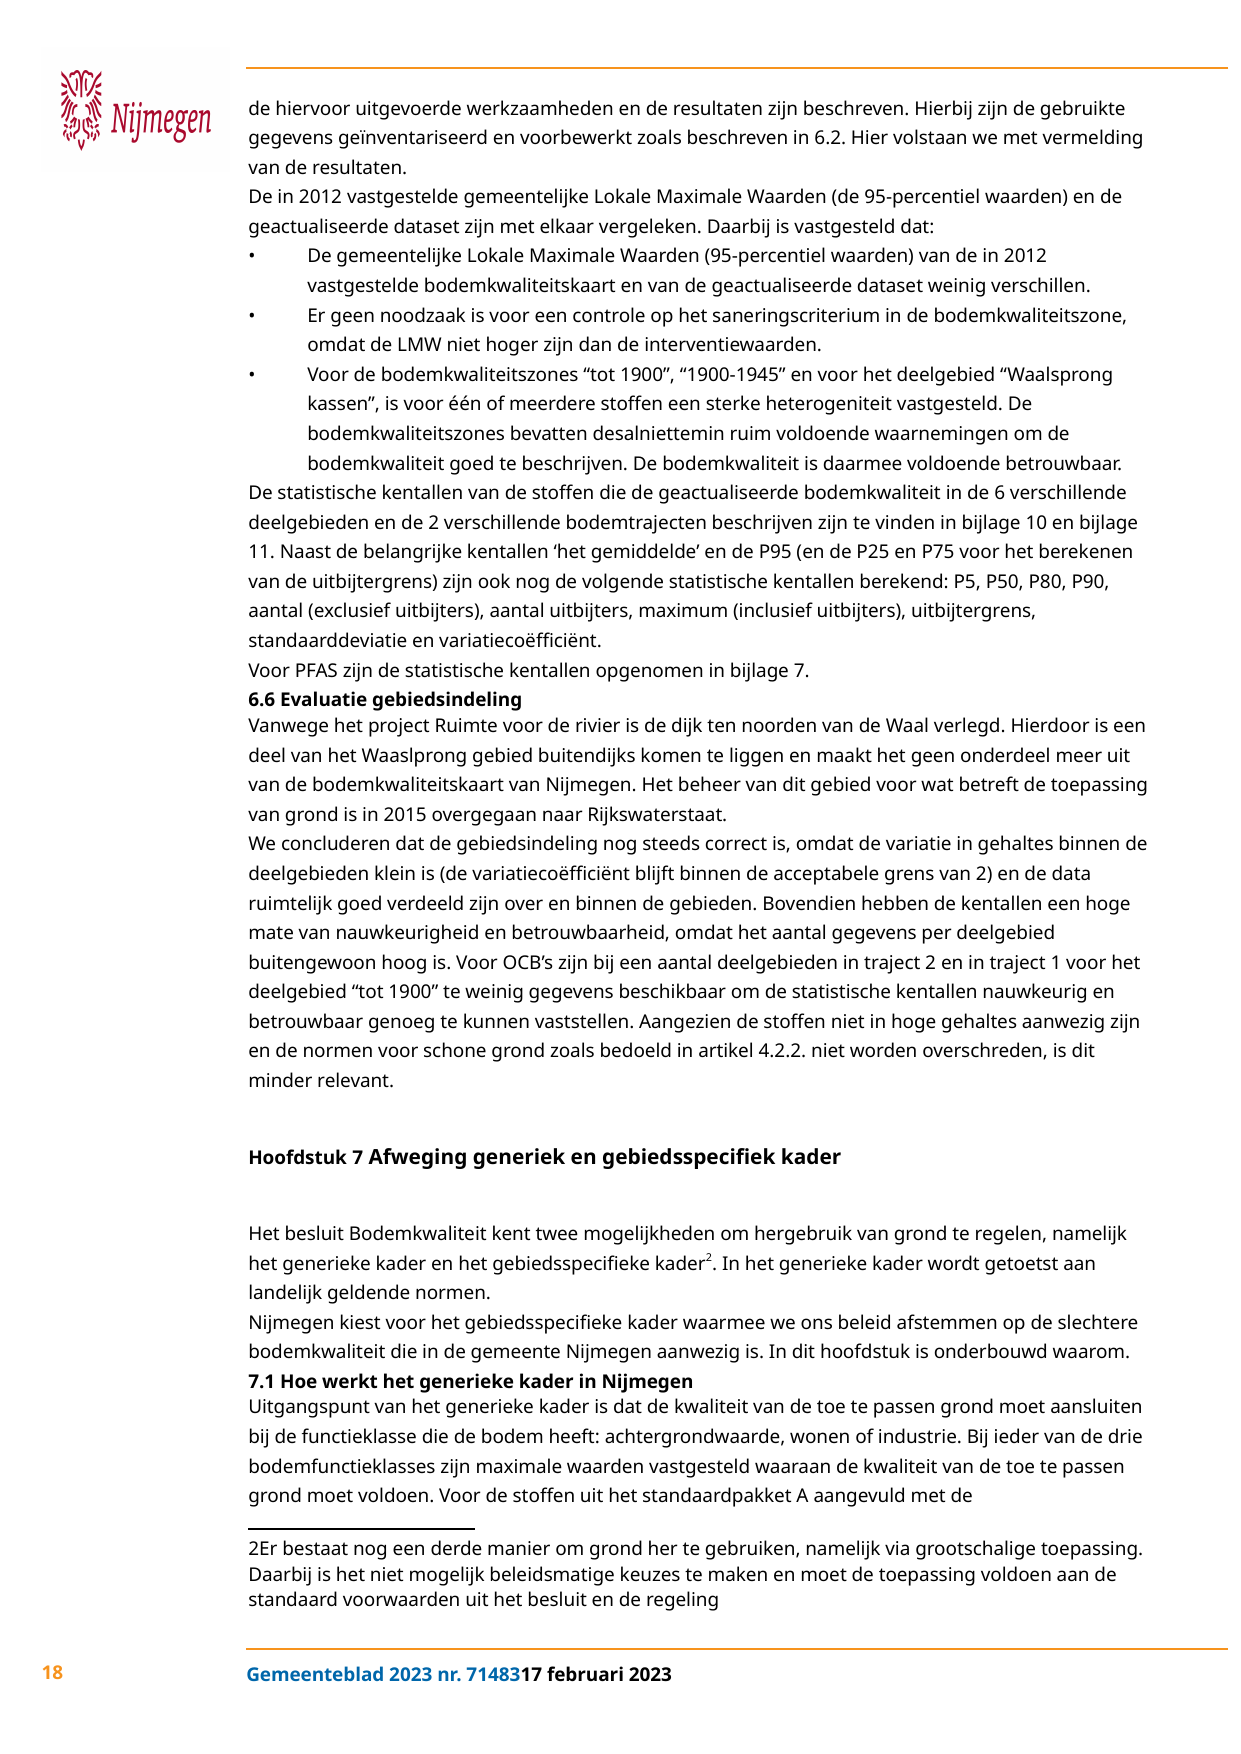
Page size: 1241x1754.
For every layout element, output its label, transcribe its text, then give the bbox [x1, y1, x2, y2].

list Er geen noodzaak is voor een controle op het saneringscriterium in de bodemkwaliteitszone, omdat de LMW niet hoger zijn dan de interventiewaarden. [248, 302, 1152, 357]
picture [41, 47, 231, 172]
text 7.1 Hoe werkt het generieke kader in Nijmegen [248, 1368, 1152, 1394]
text Het besluit Bodemkwaliteit kent twee mogelijkheden om hergebruik van grond te regelen, namelijk het generieke kader en het gebiedsspecifieke kader. In het generieke kader wordt getoetst aan landelijk geldende normen. [248, 1220, 1152, 1305]
text Uitgangspunt van het generieke kader is dat de kwaliteit van de toe te passen grond moet aansluiten bij de functieklasse die de bodem heeft: achtergrondwaarde, wonen of industrie. Bij ieder van de drie bodemfunctieklasses zijn maximale waarden vastgesteld waaraan de kwaliteit van de toe te passen grond moet voldoen. Voor de stoffen uit het standaardpakket A aangevuld met de [248, 1394, 1152, 1508]
text Hoofdstuk 7 Afweging generiek en gebiedsspecifiek kader [248, 1142, 1152, 1171]
text De in 2012 vastgestelde gemeentelijke Lokale Maximale Waarden (de 95-percentiel waarden) en de geactualiseerde dataset zijn met elkaar vergeleken. Daarbij is vastgesteld dat: [248, 183, 1152, 239]
text De statistische kentallen van de stoffen die de geactualiseerde bodemkwaliteit in de 6 verschillende deelgebieden en de 2 verschillende bodemtrajecten beschrijven zijn te vinden in bijlage 10 en bijlage 11. Naast de belangrijke kentallen ‘het gemiddelde’ en de P95 (en de P25 en P75 voor het berekenen van de uitbijtergrens) zijn ook nog de volgende statistische kentallen berekend: P5, P50, P80, P90, aantal (exclusief uitbijters), aantal uitbijters, maximum (inclusief uitbijters), uitbijtergrens, standaarddeviatie en variatiecoëfficiënt. [248, 479, 1152, 653]
text We concluderen dat de gebiedsindeling nog steeds correct is, omdat de variatie in gehaltes binnen de deelgebieden klein is (de variatiecoëfficiënt blijft binnen de acceptabele grens van 2) en de data ruimtelijk goed verdeeld zijn over en binnen de gebieden. Bovendien hebben de kentallen een hoge mate van nauwkeurigheid en betrouwbaarheid, omdat het aantal gegevens per deelgebied buitengewoon hoog is. Voor OCB’s zijn bij een aantal deelgebieden in traject 2 en in traject 1 voor het deelgebied “tot 1900” te weinig gegevens beschikbaar om de statistische kentallen nauwkeurig en betrouwbaar genoeg te kunnen vaststellen. Aangezien de stoffen niet in hoge gehaltes aanwezig zijn en de normen voor schone grond zoals bedoeld in artikel 4.2.2. niet worden overschreden, is dit minder relevant. [248, 831, 1152, 1093]
text Nijmegen kiest voor het gebiedsspecifieke kader waarmee we ons beleid afstemmen op de slechtere bodemkwaliteit die in de gemeente Nijmegen aanwezig is. In dit hoofdstuk is onderbouwd waarom. [248, 1309, 1152, 1364]
text Er bestaat nog een derde manier om grond her te gebruiken, namelijk via grootschalige toepassing. Daarbij is het niet mogelijk beleidsmatige keuzes te maken en moet de toepassing voldoen aan de standaard voorwaarden uit het besluit en de regeling [248, 1535, 1152, 1612]
list Voor de bodemkwaliteitszones “tot 1900”, “1900-1945” en voor het deelgebied “Waalsprong kassen”, is voor één of meerdere stoffen een sterke heterogeniteit vastgesteld. De bodemkwaliteitszones bevatten desalniettemin ruim voldoende waarnemingen om de bodemkwaliteit goed te beschrijven. De bodemkwaliteit is daarmee voldoende betrouwbaar. [248, 361, 1152, 476]
list De gemeentelijke Lokale Maximale Waarden (95-percentiel waarden) van de in 2012 vastgestelde bodemkwaliteitskaart en van de geactualiseerde dataset weinig verschillen. [248, 243, 1152, 298]
text Vanwege het project Ruimte voor de rivier is de dijk ten noorden van de Waal verlegd. Hierdoor is een deel van het Waaslprong gebied buitendijks komen te liggen en maakt het geen onderdeel meer uit van de bodemkwaliteitskaart van Nijmegen. Het beheer van dit gebied voor wat betreft de toepassing van grond is in 2015 overgegaan naar Rijkswaterstaat. [248, 712, 1152, 827]
text Voor PFAS zijn de statistische kentallen opgenomen in bijlage 7. [248, 657, 1152, 683]
text de hiervoor uitgevoerde werkzaamheden en de resultaten zijn beschreven. Hierbij zijn de gebruikte gegevens geïnventariseerd en voorbewerkt zoals beschreven in 6.2. Hier volstaan we met vermelding van de resultaten. [248, 95, 1152, 180]
text 6.6 Evaluatie gebiedsindeling [248, 686, 1152, 712]
